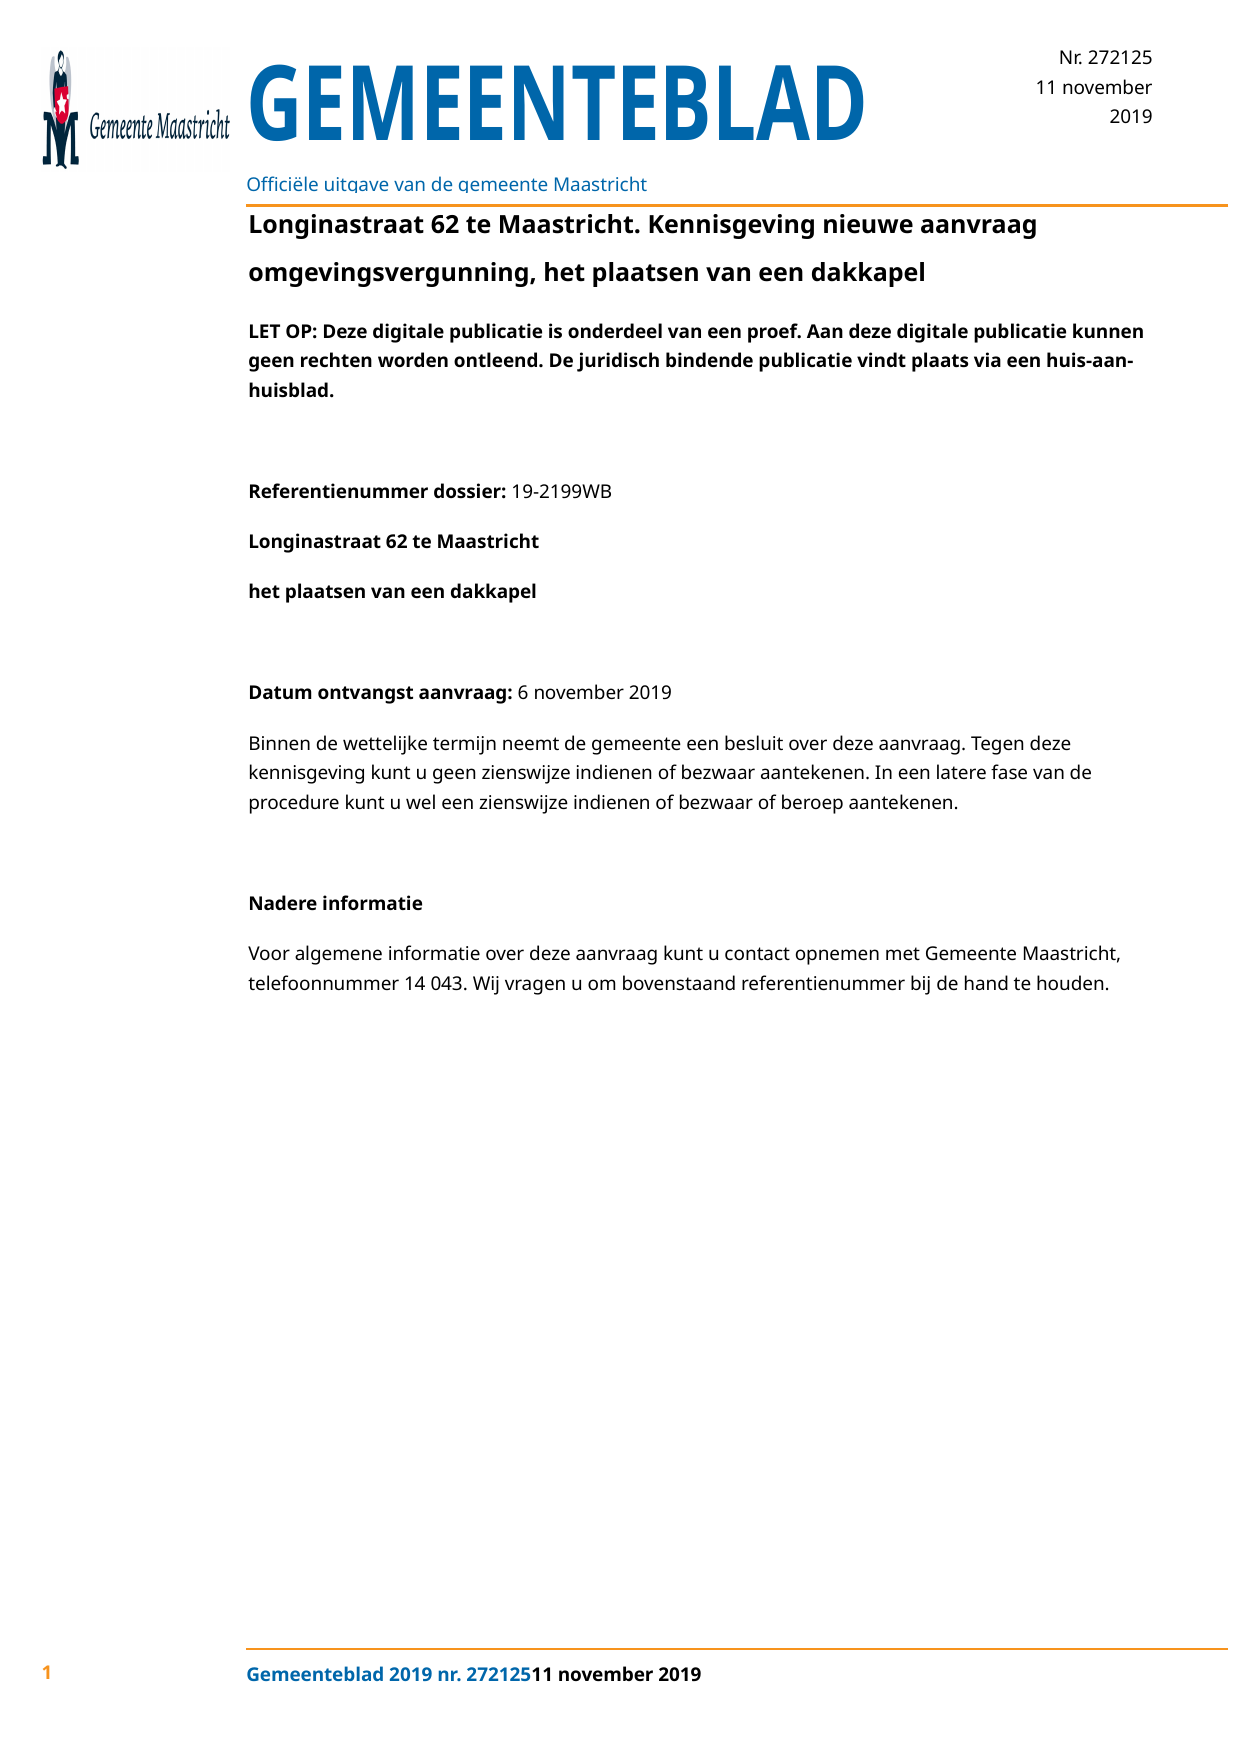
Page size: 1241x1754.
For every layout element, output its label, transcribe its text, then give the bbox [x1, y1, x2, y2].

text Nadere informatie [248, 890, 1152, 916]
text Datum ontvangst aanvraag: 6 november 2019 [248, 679, 1152, 705]
text Binnen de wettelijke termijn neemt de gemeente een besluit over deze aanvraag. Tegen deze kennisgeving kunt u geen zienswijze indienen of bezwaar aantekenen. In een latere fase van de procedure kunt u wel een zienswijze indienen of bezwaar of beroep aantekenen. [248, 730, 1152, 815]
picture [41, 47, 231, 172]
text Longinastraat 62 te Maastricht. Kennisgeving nieuwe aanvraag omgevingsvergunning, het plaatsen van een dakkapel [248, 207, 1152, 288]
text het plaatsen van een dakkapel [248, 579, 1152, 604]
text LET OP: Deze digitale publicatie is onderdeel van een proef. Aan deze digitale publicatie kunnen geen rechten worden ontleend. De juridisch bindende publicatie vindt plaats via een huis-aan-huisblad. [248, 318, 1152, 403]
text Referentienummer dossier: 19-2199WB [248, 478, 1152, 504]
text Longinastraat 62 te Maastricht [248, 528, 1152, 554]
text Voor algemene informatie over deze aanvraag kunt u contact opnemen met Gemeente Maastricht, telefoonnummer 14 043. Wij vragen u om bovenstaand referentienummer bij de hand te houden. [248, 940, 1152, 996]
